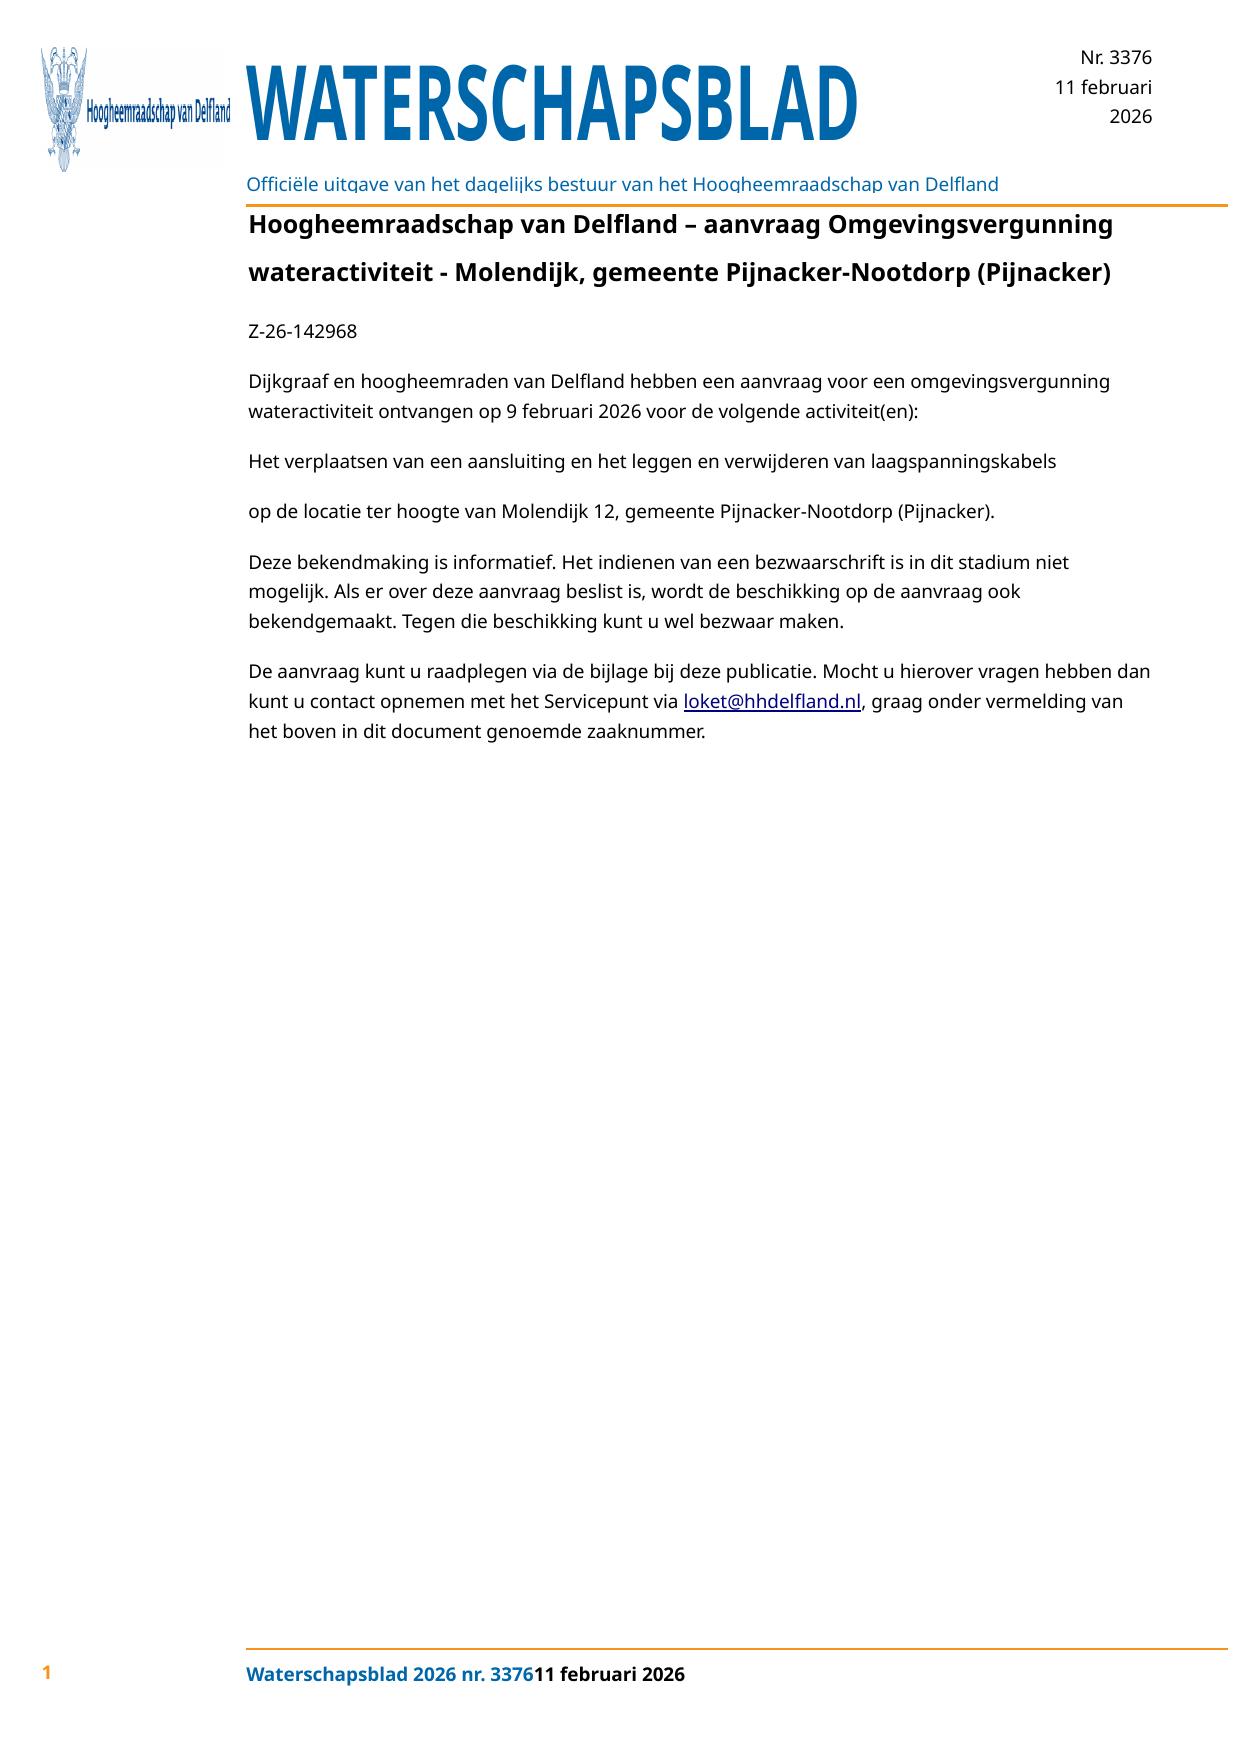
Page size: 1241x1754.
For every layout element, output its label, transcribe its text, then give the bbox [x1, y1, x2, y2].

text De aanvraag kunt u raadplegen via de bijlage bij deze publicatie. Mocht u hierover vragen hebben dan kunt u contact opnemen met het Servicepunt via loket@hhdelfland.nl, graag onder vermelding van het boven in dit document genoemde zaaknummer. [248, 659, 1152, 744]
picture [41, 47, 231, 172]
text Z-26-142968 [248, 318, 1152, 344]
text op de locatie ter hoogte van Molendijk 12, gemeente Pijnacker-Nootdorp (Pijnacker). [248, 499, 1152, 524]
text Deze bekendmaking is informatief. Het indienen van een bezwaarschrift is in dit stadium niet mogelijk. Als er over deze aanvraag beslist is, wordt de beschikking op de aanvraag ook bekendgemaakt. Tegen die beschikking kunt u wel bezwaar maken. [248, 549, 1152, 634]
text Hoogheemraadschap van Delfland – aanvraag Omgevingsvergunning wateractiviteit - Molendijk, gemeente Pijnacker-Nootdorp (Pijnacker) [248, 207, 1152, 288]
text Dijkgraaf en hoogheemraden van Delfland hebben een aanvraag voor een omgevingsvergunning wateractiviteit ontvangen op 9 februari 2026 voor de volgende activiteit(en): [248, 368, 1152, 424]
text Het verplaatsen van een aansluiting en het leggen en verwijderen van laagspanningskabels [248, 448, 1152, 474]
